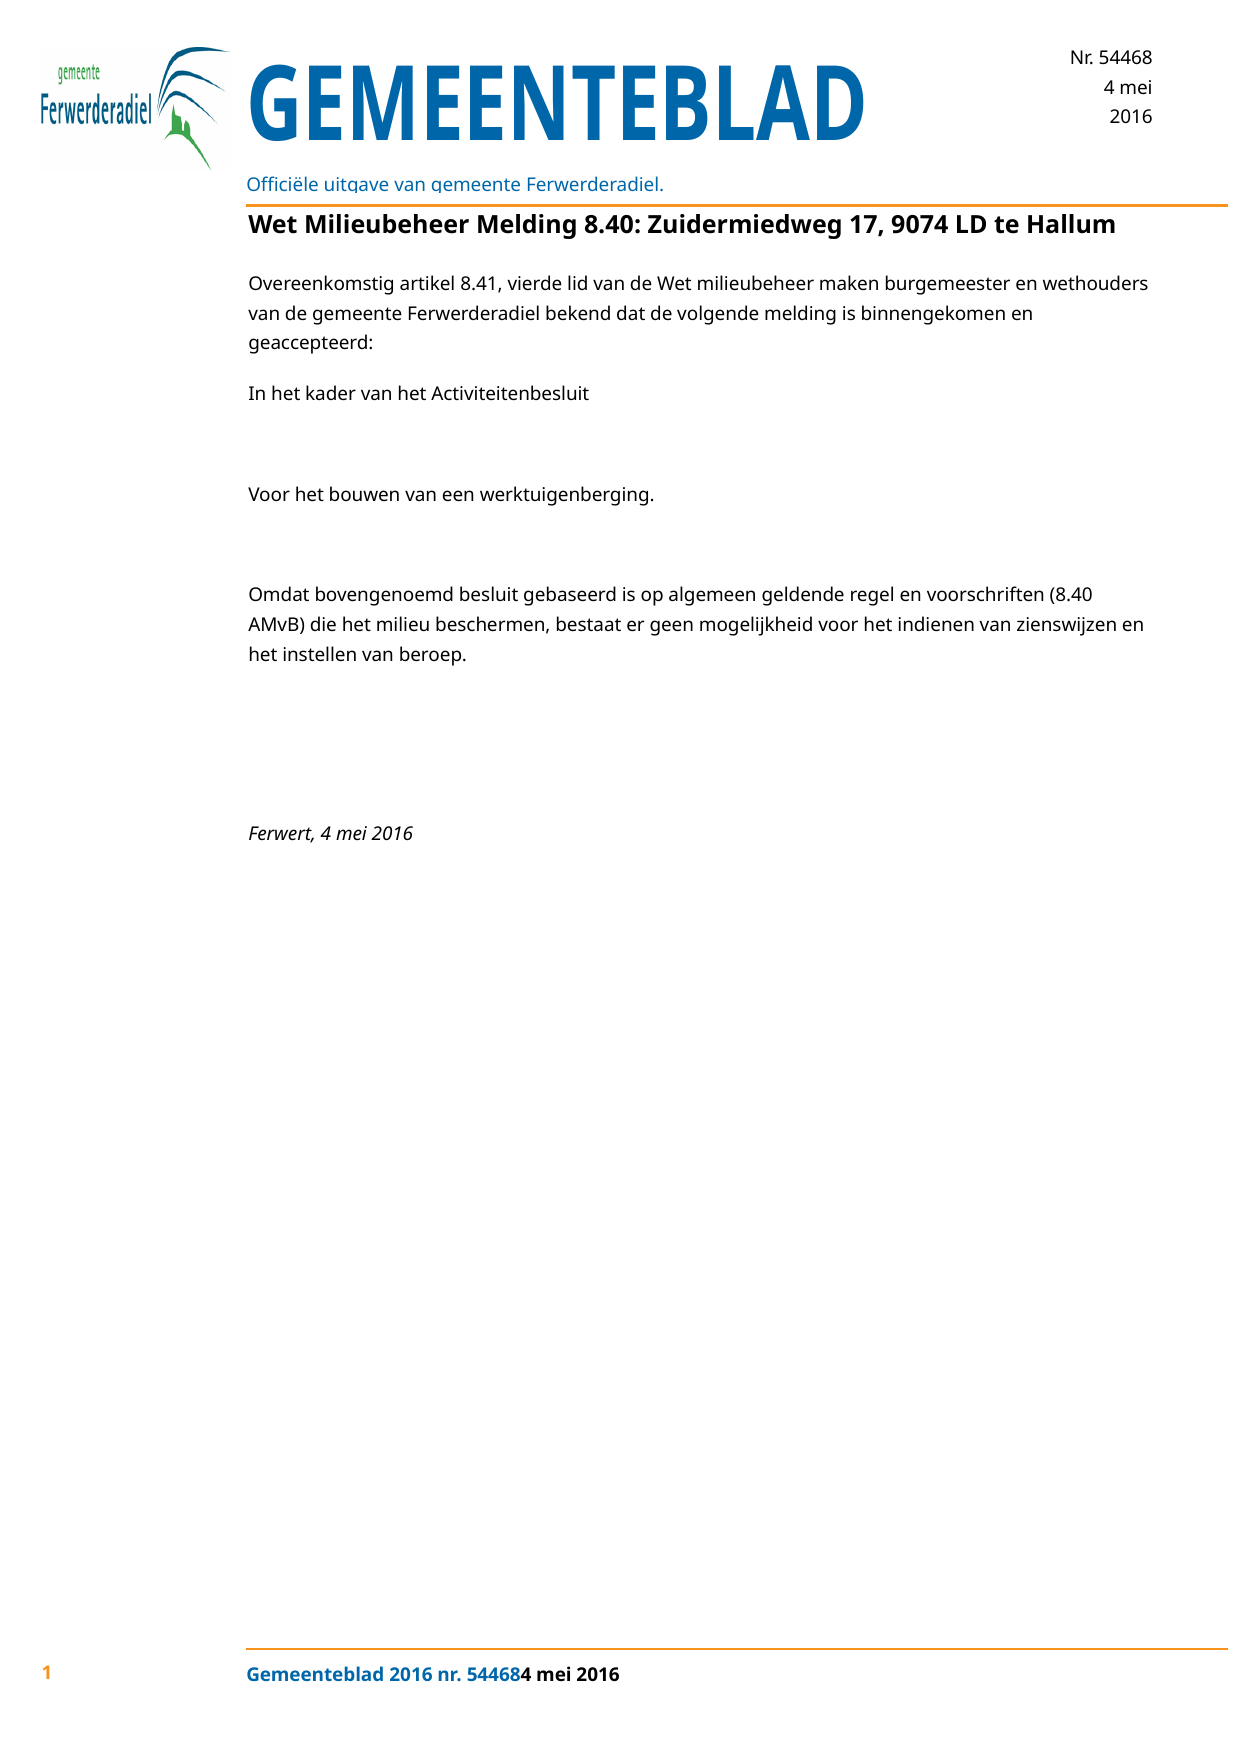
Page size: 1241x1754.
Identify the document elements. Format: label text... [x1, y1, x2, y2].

text In het kader van het Activiteitenbesluit [248, 380, 1152, 406]
picture [41, 47, 231, 172]
text Ferwert, 4 mei 2016 [248, 820, 1152, 846]
text Overeenkomstig artikel 8.41, vierde lid van de Wet milieubeheer maken burgemeester en wethouders van de gemeente Ferwerderadiel bekend dat de volgende melding is binnengekomen en geaccepteerd: [248, 270, 1152, 355]
text Voor het bouwen van een werktuigenberging. [248, 481, 1152, 506]
text Wet Milieubeheer Melding 8.40: Zuidermiedweg 17, 9074 LD te Hallum [248, 207, 1152, 241]
text Omdat bovengenoemd besluit gebaseerd is op algemeen geldende regel en voorschriften (8.40 AMvB) die het milieu beschermen, bestaat er geen mogelijkheid voor het indienen van zienswijzen en het instellen van beroep. [248, 582, 1152, 666]
